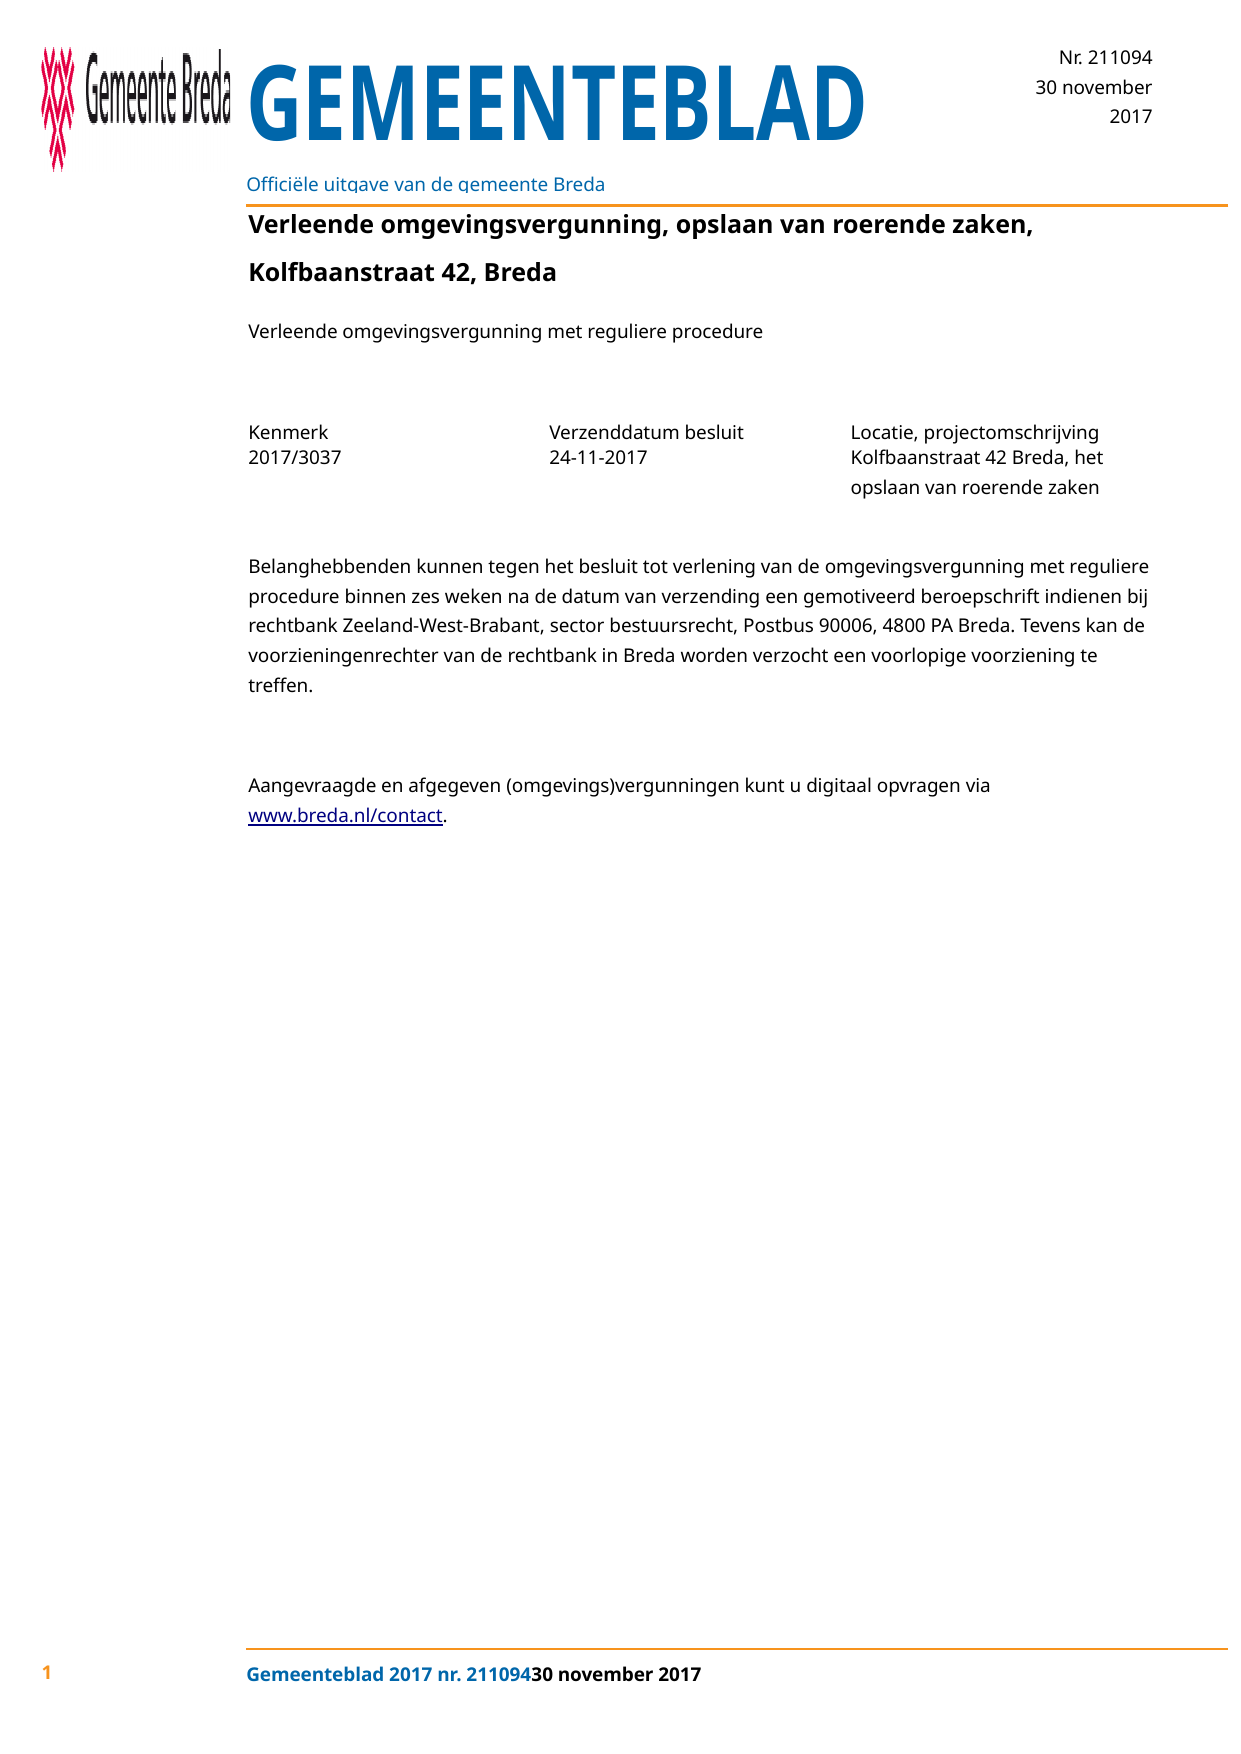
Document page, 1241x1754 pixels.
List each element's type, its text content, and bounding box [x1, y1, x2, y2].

table_header Kenmerk [248, 419, 549, 444]
table_cell 2017/3037 [248, 445, 549, 500]
text Verleende omgevingsvergunning, opslaan van roerende zaken, Kolfbaanstraat 42, Breda [248, 207, 1152, 288]
text Aangevraagde en afgegeven (omgevings)vergunningen kunt u digitaal opvragen via www.breda.nl/contact. [248, 773, 1152, 828]
table_cell Kolfbaanstraat 42 Breda, het opslaan van roerende zaken [850, 445, 1152, 500]
text Verleende omgevingsvergunning met reguliere procedure [248, 318, 1152, 344]
table_header Verzenddatum besluit [549, 419, 850, 444]
table_header Locatie, projectomschrijving [850, 419, 1152, 444]
picture [41, 47, 231, 172]
text Belanghebbenden kunnen tegen het besluit tot verlening van de omgevingsvergunning met reguliere procedure binnen zes weken na de datum van verzending een gemotiveerd beroepschrift indienen bij rechtbank Zeeland-West-Brabant, sector bestuursrecht, Postbus 90006, 4800 PA Breda. Tevens kan de voorzieningenrechter van de rechtbank in Breda worden verzocht een voorlopige voorziening te treffen. [248, 553, 1152, 698]
table_cell 24-11-2017 [549, 445, 850, 500]
